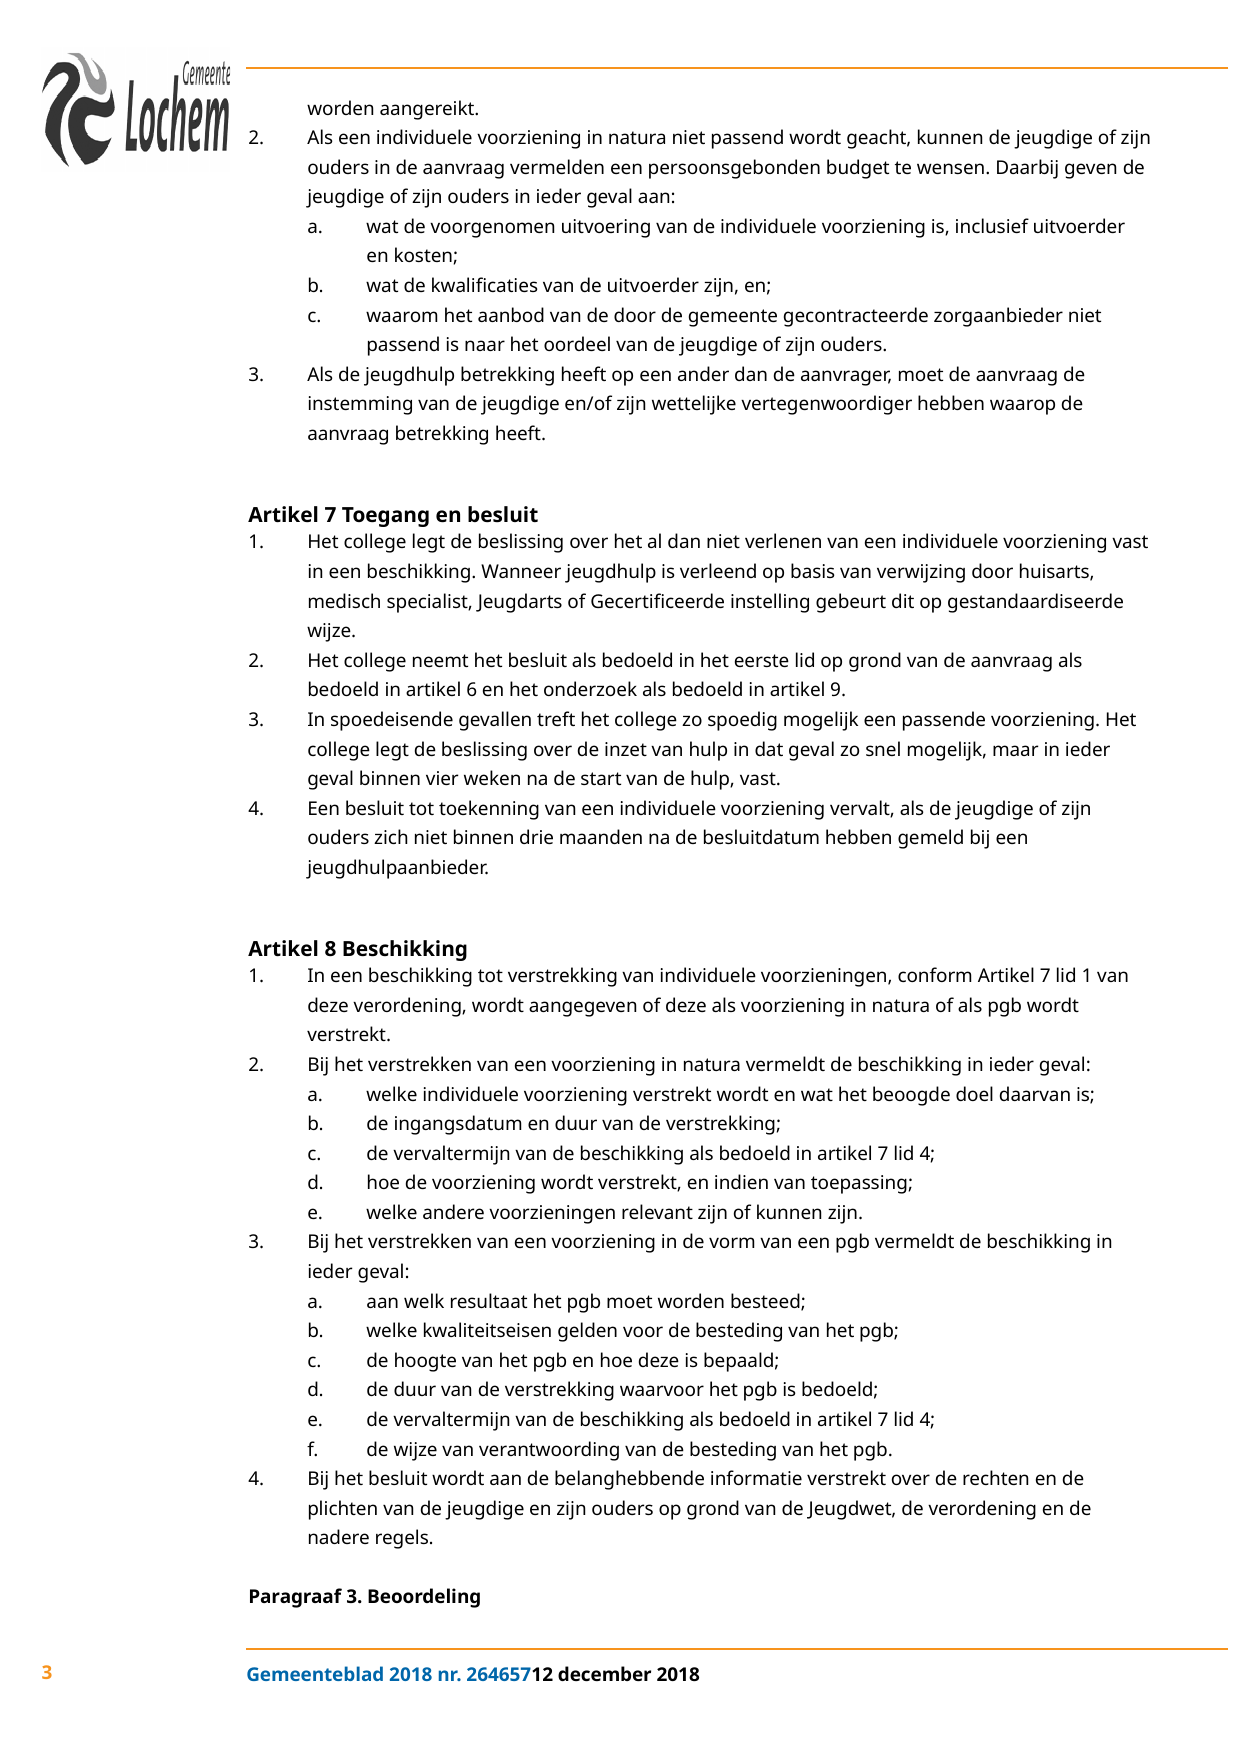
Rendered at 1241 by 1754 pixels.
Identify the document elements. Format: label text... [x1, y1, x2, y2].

list Bij het verstrekken van een voorziening in natura vermeldt de beschikking in ieder geval: [248, 1051, 1152, 1077]
list de vervaltermijn van de beschikking als bedoeld in artikel 7 lid 4; [307, 1140, 1152, 1166]
text Paragraaf 3. Beoordeling [248, 1584, 1152, 1609]
list hoe de voorziening wordt verstrekt, en indien van toepassing; [307, 1169, 1152, 1195]
picture [41, 47, 231, 172]
list Bij het besluit wordt aan de belanghebbende informatie verstrekt over de rechten en de plichten van de jeugdige en zijn ouders op grond van de Jeugdwet, de verordening en de nadere regels. [248, 1465, 1152, 1550]
list In spoedeisende gevallen treft het college zo spoedig mogelijk een passende voorziening. Het college legt de beslissing over de inzet van hulp in dat geval zo snel mogelijk, maar in ieder geval binnen vier weken na de start van de hulp, vast. [248, 706, 1152, 791]
list de hoogte van het pgb en hoe deze is bepaald; [307, 1347, 1152, 1373]
list Als een individuele voorziening in natura niet passend wordt geacht, kunnen de jeugdige of zijn ouders in de aanvraag vermelden een persoonsgebonden budget te wensen. Daarbij geven de jeugdige of zijn ouders in ieder geval aan: [248, 124, 1152, 209]
list wat de voorgenomen uitvoering van de individuele voorziening is, inclusief uitvoerder en kosten; [307, 213, 1152, 268]
list welke andere voorzieningen relevant zijn of kunnen zijn. [307, 1199, 1152, 1225]
text Artikel 8 Beschikking [248, 934, 1152, 962]
list waarom het aanbod van de door de gemeente gecontracteerde zorgaanbieder niet passend is naar het oordeel van de jeugdige of zijn ouders. [307, 302, 1152, 357]
list welke individuele voorziening verstrekt wordt en wat het beoogde doel daarvan is; [307, 1081, 1152, 1107]
list Bij het verstrekken van een voorziening in de vorm van een pgb vermeldt de beschikking in ieder geval: [248, 1229, 1152, 1284]
list In een beschikking tot verstrekking van individuele voorzieningen, conform Artikel 7 lid 1 van deze verordening, wordt aangegeven of deze als voorziening in natura of als pgb wordt verstrekt. [248, 962, 1152, 1047]
list worden aangereikt. [248, 95, 1152, 121]
list de duur van de verstrekking waarvoor het pgb is bedoeld; [307, 1377, 1152, 1402]
list Een besluit tot toekenning van een individuele voorziening vervalt, als de jeugdige of zijn ouders zich niet binnen drie maanden na de besluitdatum hebben gemeld bij een jeugdhulpaanbieder. [248, 795, 1152, 880]
list welke kwaliteitseisen gelden voor de besteding van het pgb; [307, 1317, 1152, 1343]
list de vervaltermijn van de beschikking als bedoeld in artikel 7 lid 4; [307, 1406, 1152, 1432]
list Als de jeugdhulp betrekking heeft op een ander dan de aanvrager, moet de aanvraag de instemming van de jeugdige en/of zijn wettelijke vertegenwoordiger hebben waarop de aanvraag betrekking heeft. [248, 361, 1152, 446]
list wat de kwalificaties van de uitvoerder zijn, en; [307, 272, 1152, 298]
list Het college legt de beslissing over het al dan niet verlenen van een individuele voorziening vast in een beschikking. Wanneer jeugdhulp is verleend op basis van verwijzing door huisarts, medisch specialist, Jeugdarts of Gecertificeerde instelling gebeurt dit op gestandaardiseerde wijze. [248, 529, 1152, 643]
list aan welk resultaat het pgb moet worden besteed; [307, 1288, 1152, 1314]
text Artikel 7 Toegang en besluit [248, 500, 1152, 529]
list de wijze van verantwoording van de besteding van het pgb. [307, 1436, 1152, 1462]
list de ingangsdatum en duur van de verstrekking; [307, 1110, 1152, 1136]
list Het college neemt het besluit als bedoeld in het eerste lid op grond van de aanvraag als bedoeld in artikel 6 en het onderzoek als bedoeld in artikel 9. [248, 647, 1152, 702]
